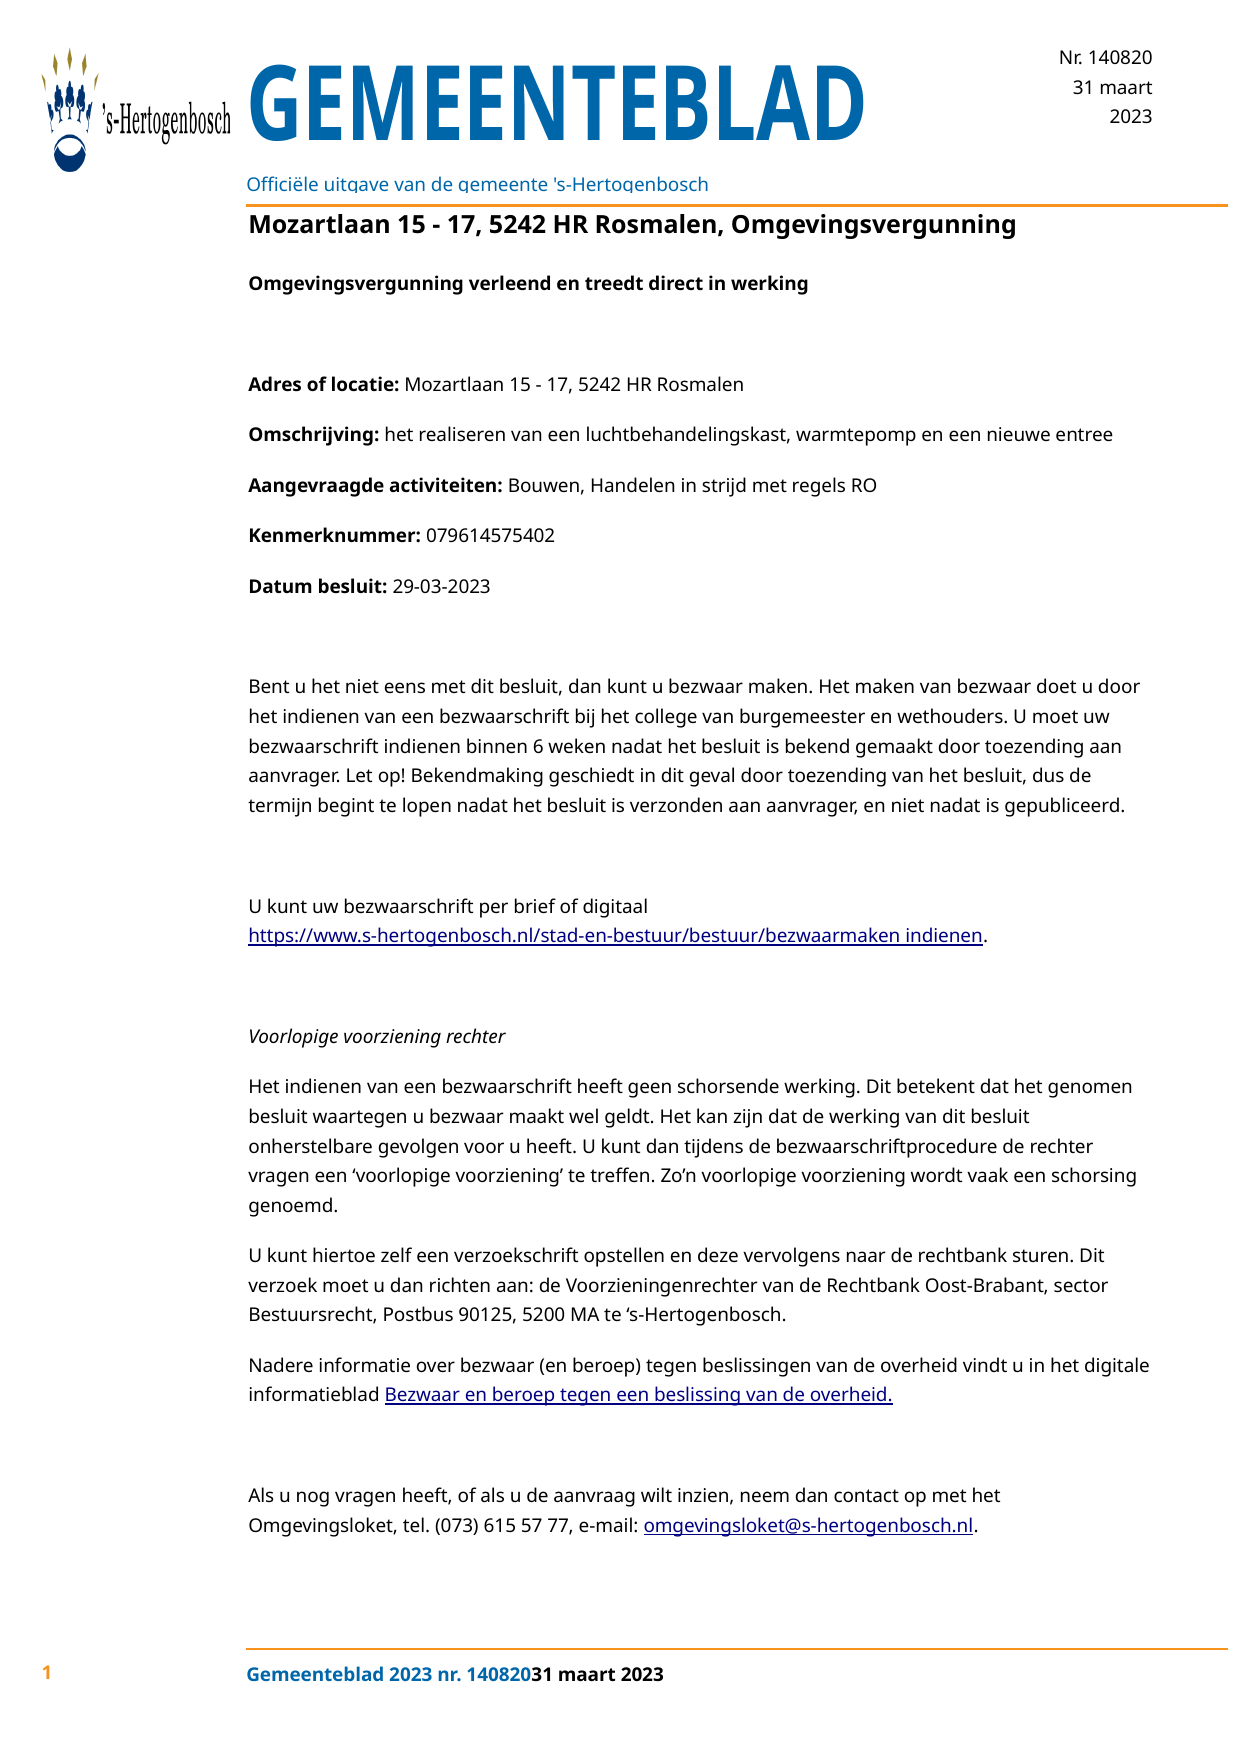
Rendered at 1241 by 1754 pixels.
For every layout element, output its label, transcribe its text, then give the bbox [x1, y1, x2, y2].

text Voorlopige voorziening rechter [248, 1023, 1152, 1049]
text Omschrijving: het realiseren van een luchtbehandelingskast, warmtepomp en een nieuwe entree [248, 422, 1152, 447]
picture [41, 47, 231, 172]
text Bent u het niet eens met dit besluit, dan kunt u bezwaar maken. Het maken van bezwaar doet u door het indienen van een bezwaarschrift bij het college van burgemeester en wethouders. U moet uw bezwaarschrift indienen binnen 6 weken nadat het besluit is bekend gemaakt door toezending aan aanvrager. Let op! Bekendmaking geschiedt in dit geval door toezending van het besluit, dus de termijn begint te lopen nadat het besluit is verzonden aan aanvrager, en niet nadat is gepubliceerd. [248, 674, 1152, 818]
text Adres of locatie: Mozartlaan 15 - 17, 5242 HR Rosmalen [248, 371, 1152, 397]
text U kunt hiertoe zelf een verzoekschrift opstellen en deze vervolgens naar de rechtbank sturen. Dit verzoek moet u dan richten aan: de Voorzieningenrechter van de Rechtbank Oost-Brabant, sector Bestuursrecht, Postbus 90125, 5200 MA te ‘s-Hertogenbosch. [248, 1242, 1152, 1327]
text U kunt uw bezwaarschrift per brief of digitaal https://www.s-hertogenbosch.nl/stad-en-bestuur/bestuur/bezwaarmaken indienen. [248, 893, 1152, 948]
text Aangevraagde activiteiten: Bouwen, Handelen in strijd met regels RO [248, 472, 1152, 498]
text Omgevingsvergunning verleend en treedt direct in werking [248, 270, 1152, 296]
text Kenmerknummer: 079614575402 [248, 522, 1152, 548]
text Nadere informatie over bezwaar (en beroep) tegen beslissingen van de overheid vindt u in het digitale informatieblad Bezwaar en beroep tegen een beslissing van de overheid. [248, 1352, 1152, 1407]
text Mozartlaan 15 - 17, 5242 HR Rosmalen, Omgevingsvergunning [248, 207, 1152, 241]
text Het indienen van een bezwaarschrift heeft geen schorsende werking. Dit betekent dat het genomen besluit waartegen u bezwaar maakt wel geldt. Het kan zijn dat de werking van dit besluit onherstelbare gevolgen voor u heeft. U kunt dan tijdens de bezwaarschriftprocedure de rechter vragen een ‘voorlopige voorziening’ te treffen. Zo’n voorlopige voorziening wordt vaak een schorsing genoemd. [248, 1074, 1152, 1218]
text Datum besluit: 29-03-2023 [248, 573, 1152, 598]
text Als u nog vragen heeft, of als u de aanvraag wilt inzien, neem dan contact op met het Omgevingsloket, tel. (073) 615 57 77, e-mail: omgevingsloket@s-hertogenbosch.nl. [248, 1482, 1152, 1538]
